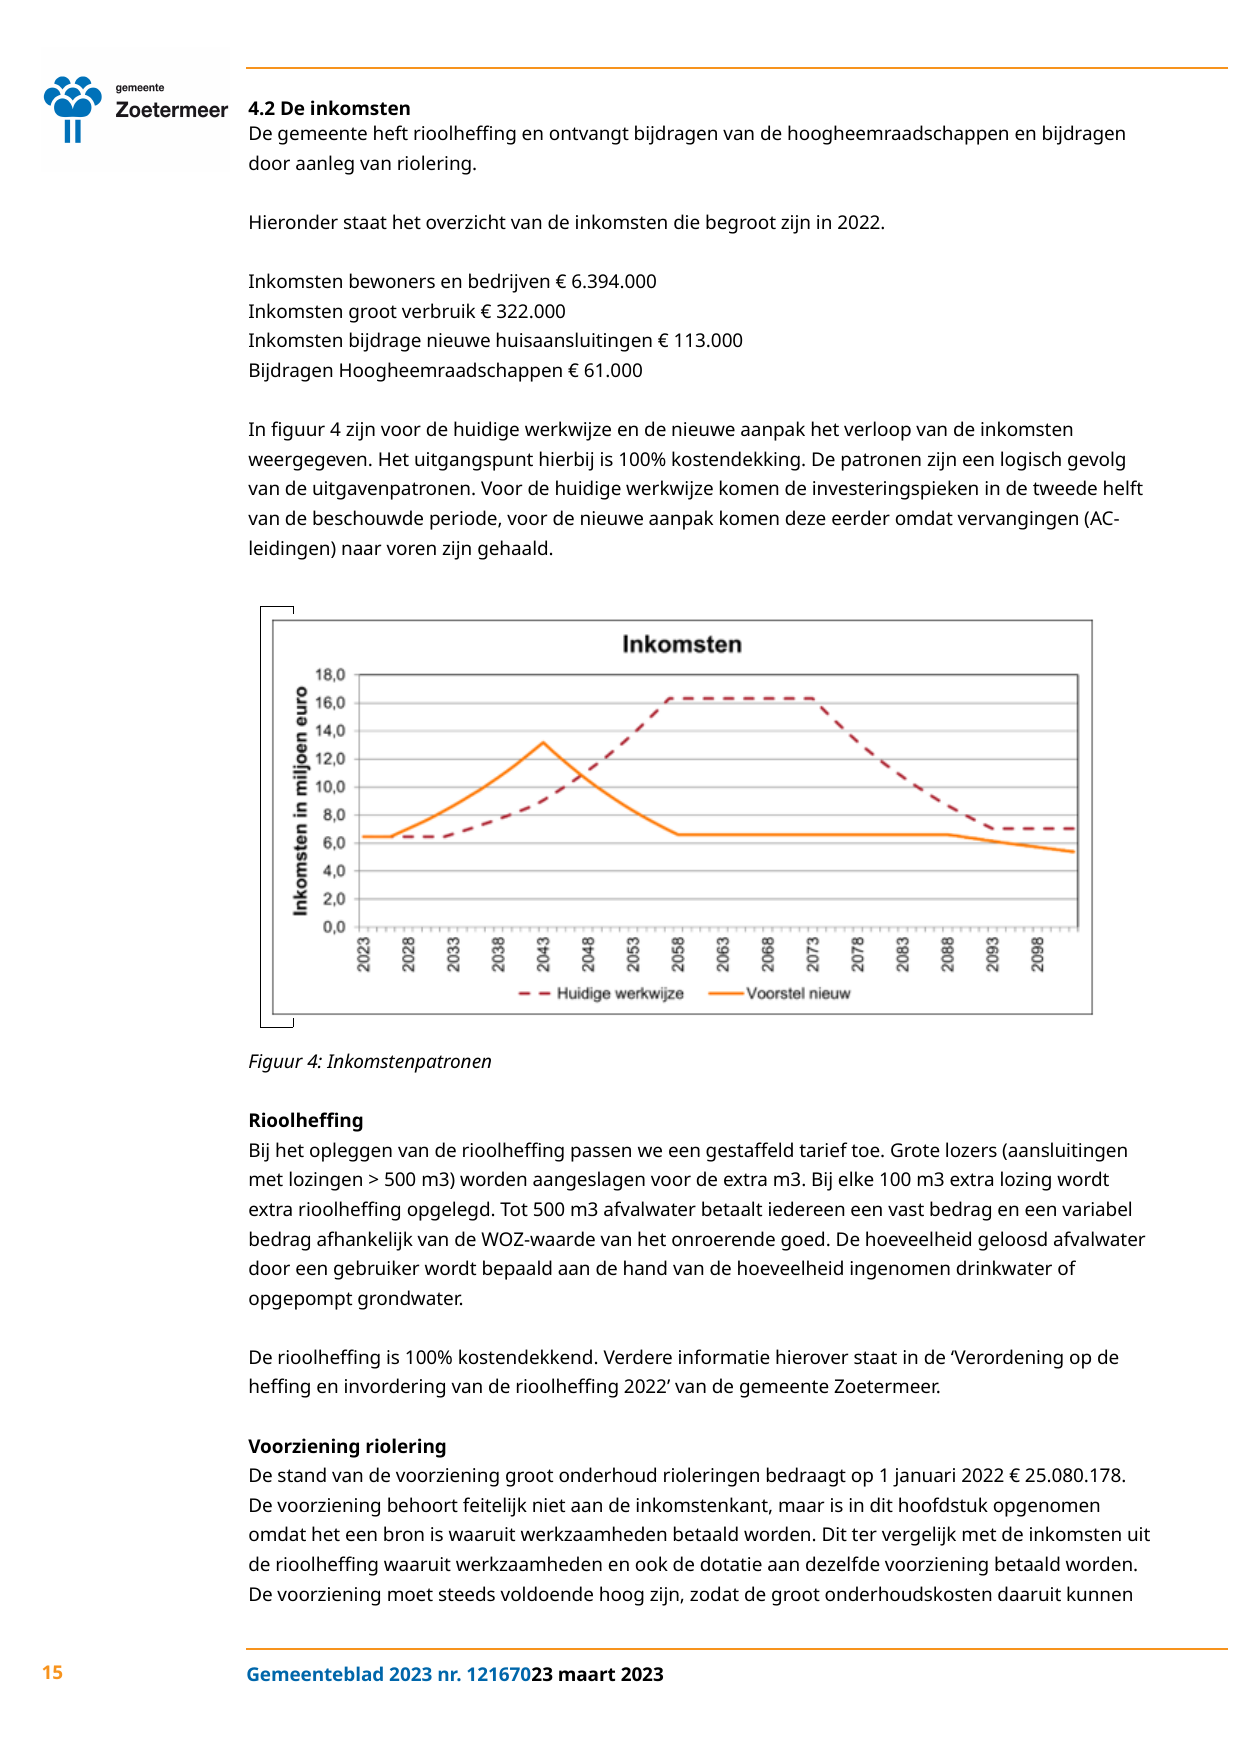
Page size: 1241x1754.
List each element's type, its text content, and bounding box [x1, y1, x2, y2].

text Inkomsten bewoners en bedrijven € 6.394.000 [248, 268, 1152, 294]
text Bij het opleggen van de rioolheffing passen we een gestaffeld tarief toe. Grote lozers (aansluitingen met lozingen > 500 m3) worden aangeslagen voor de extra m3. Bij elke 100 m3 extra lozing wordt extra rioolheffing opgelegd. Tot 500 m3 afvalwater betaalt iedereen een vast bedrag en een variabel bedrag afhankelijk van de WOZ-waarde van het onroerende goed. De hoeveelheid geloosd afvalwater door een gebruiker wordt bepaald aan de hand van de hoeveelheid ingenomen drinkwater of opgepompt grondwater. [248, 1137, 1152, 1311]
text De stand van de voorziening groot onderhoud rioleringen bedraagt op 1 januari 2022 € 25.080.178. De voorziening behoort feitelijk niet aan de inkomstenkant, maar is in dit hoofdstuk opgenomen omdat het een bron is waaruit werkzaamheden betaald worden. Dit ter vergelijk met de inkomsten uit de rioolheffing waaruit werkzaamheden en ook de dotatie aan dezelfde voorziening betaald worden. De voorziening moet steeds voldoende hoog zijn, zodat de groot onderhoudskosten daaruit kunnen [248, 1462, 1152, 1607]
text Bijdragen Hoogheemraadschappen € 61.000 [248, 357, 1152, 383]
text Hieronder staat het overzicht van de inkomsten die begroot zijn in 2022. [248, 209, 1152, 235]
text De gemeente heft rioolheffing en ontvangt bijdragen van de hoogheemraadschappen en bijdragen door aanleg van riolering. [248, 121, 1152, 176]
text De rioolheffing is 100% kostendekkend. Verdere informatie hierover staat in de ‘Verordening op de heffing en invordering van de rioolheffing 2022’ van de gemeente Zoetermeer. [248, 1344, 1152, 1399]
text Rioolheffing [248, 1107, 1152, 1133]
picture [268, 614, 1096, 1018]
text Inkomsten groot verbruik € 322.000 [248, 298, 1152, 324]
text Figuur 4: Inkomstenpatronen [248, 1048, 1152, 1074]
text 4.2 De inkomsten [248, 95, 1152, 121]
text Voorziening riolering [248, 1433, 1152, 1459]
text Inkomsten bijdrage nieuwe huisaansluitingen € 113.000 [248, 328, 1152, 353]
picture [41, 47, 231, 172]
text In figuur 4 zijn voor de huidige werkwijze en de nieuwe aanpak het verloop van de inkomsten weergegeven. Het uitgangspunt hierbij is 100% kostendekking. De patronen zijn een logisch gevolg van de uitgavenpatronen. Voor de huidige werkwijze komen de investeringspieken in de tweede helft van de beschouwde periode, voor de nieuwe aanpak komen deze eerder omdat vervangingen (AC-leidingen) naar voren zijn gehaald. [248, 416, 1152, 560]
